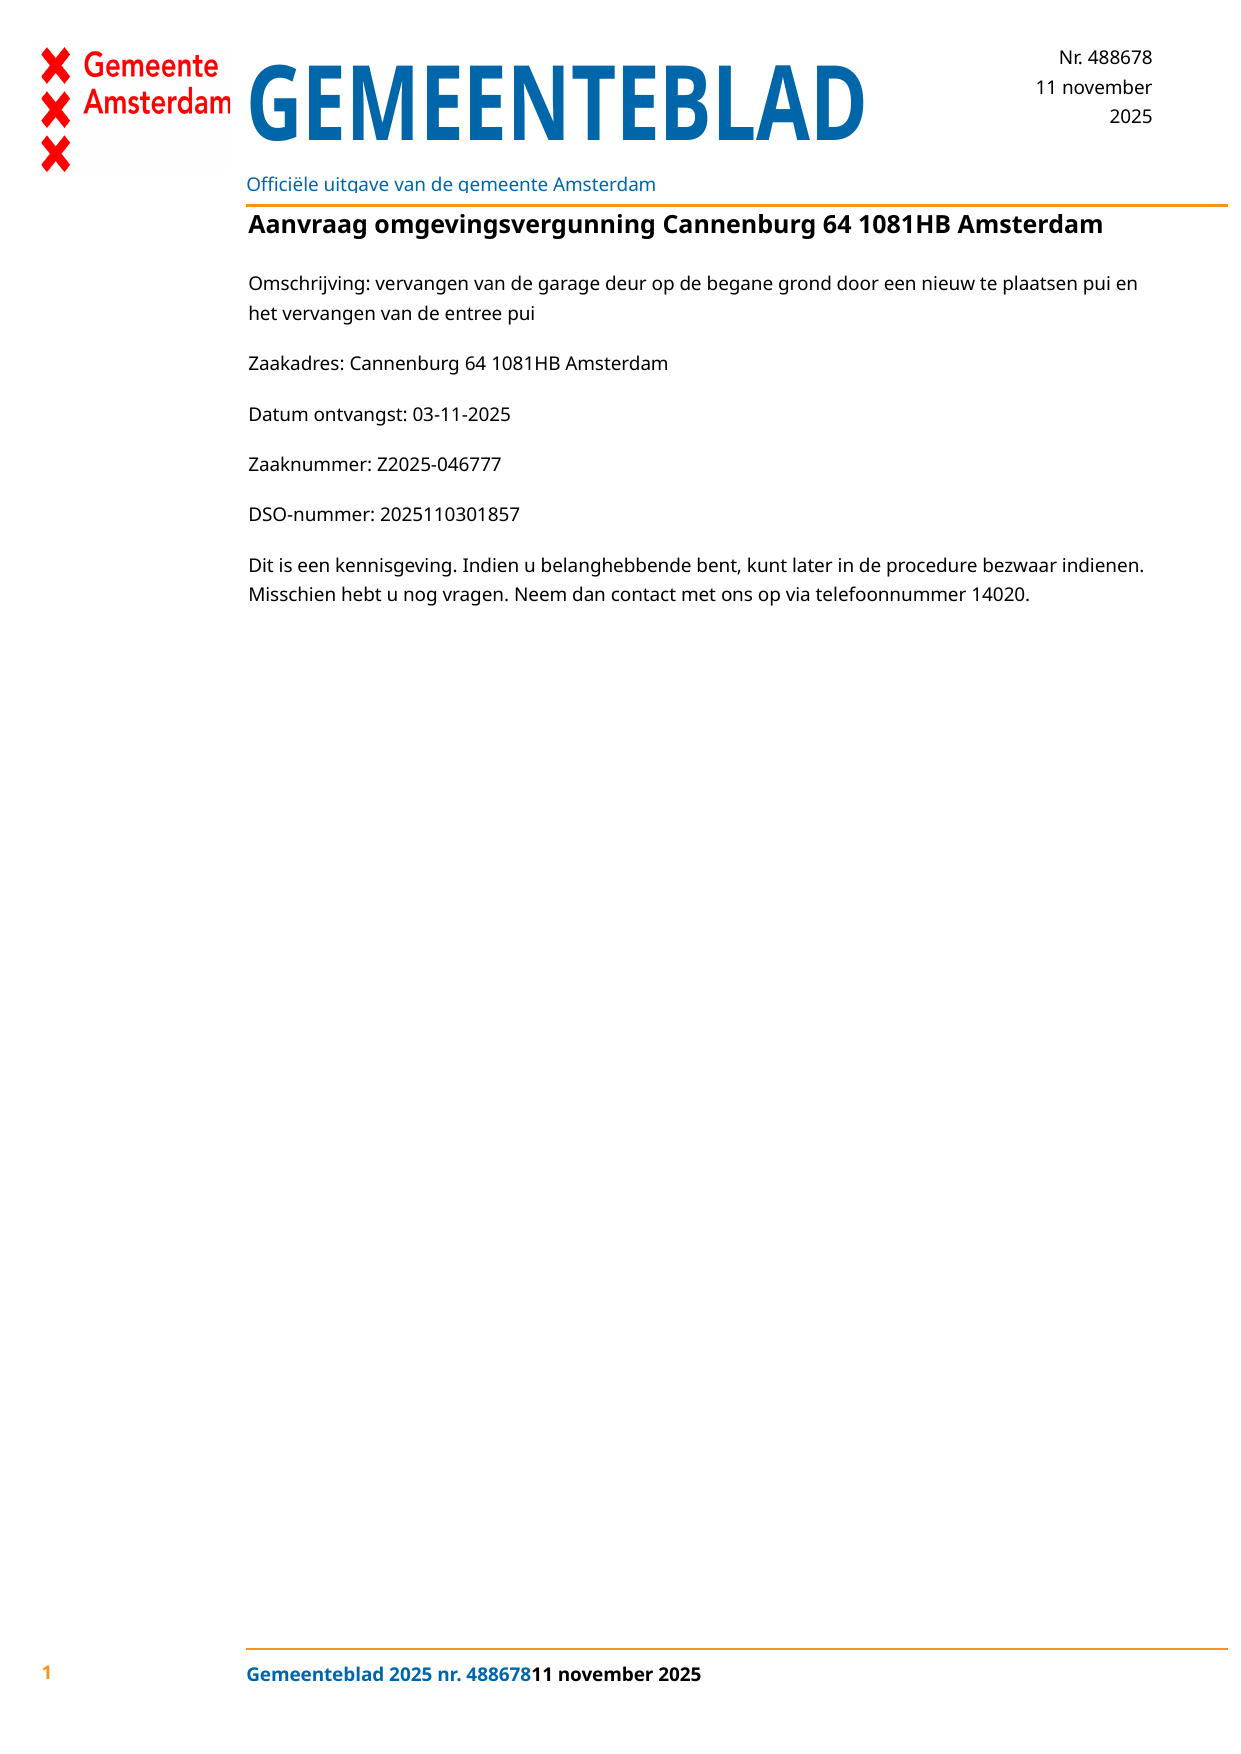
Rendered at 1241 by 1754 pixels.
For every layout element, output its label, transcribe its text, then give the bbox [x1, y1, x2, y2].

text Datum ontvangst: 03-11-2025 [248, 401, 1152, 426]
text DSO-nummer: 2025110301857 [248, 502, 1152, 527]
text Zaakadres: Cannenburg 64 1081HB Amsterdam [248, 350, 1152, 376]
text Aanvraag omgevingsvergunning Cannenburg 64 1081HB Amsterdam [248, 207, 1152, 241]
picture [41, 47, 231, 172]
text Zaaknummer: Z2025-046777 [248, 451, 1152, 477]
text Omschrijving: vervangen van de garage deur op de begane grond door een nieuw te plaatsen pui en het vervangen van de entree pui [248, 270, 1152, 326]
text Dit is een kennisgeving. Indien u belanghebbende bent, kunt later in de procedure bezwaar indienen. Misschien hebt u nog vragen. Neem dan contact met ons op via telefoonnummer 14020. [248, 552, 1152, 607]
